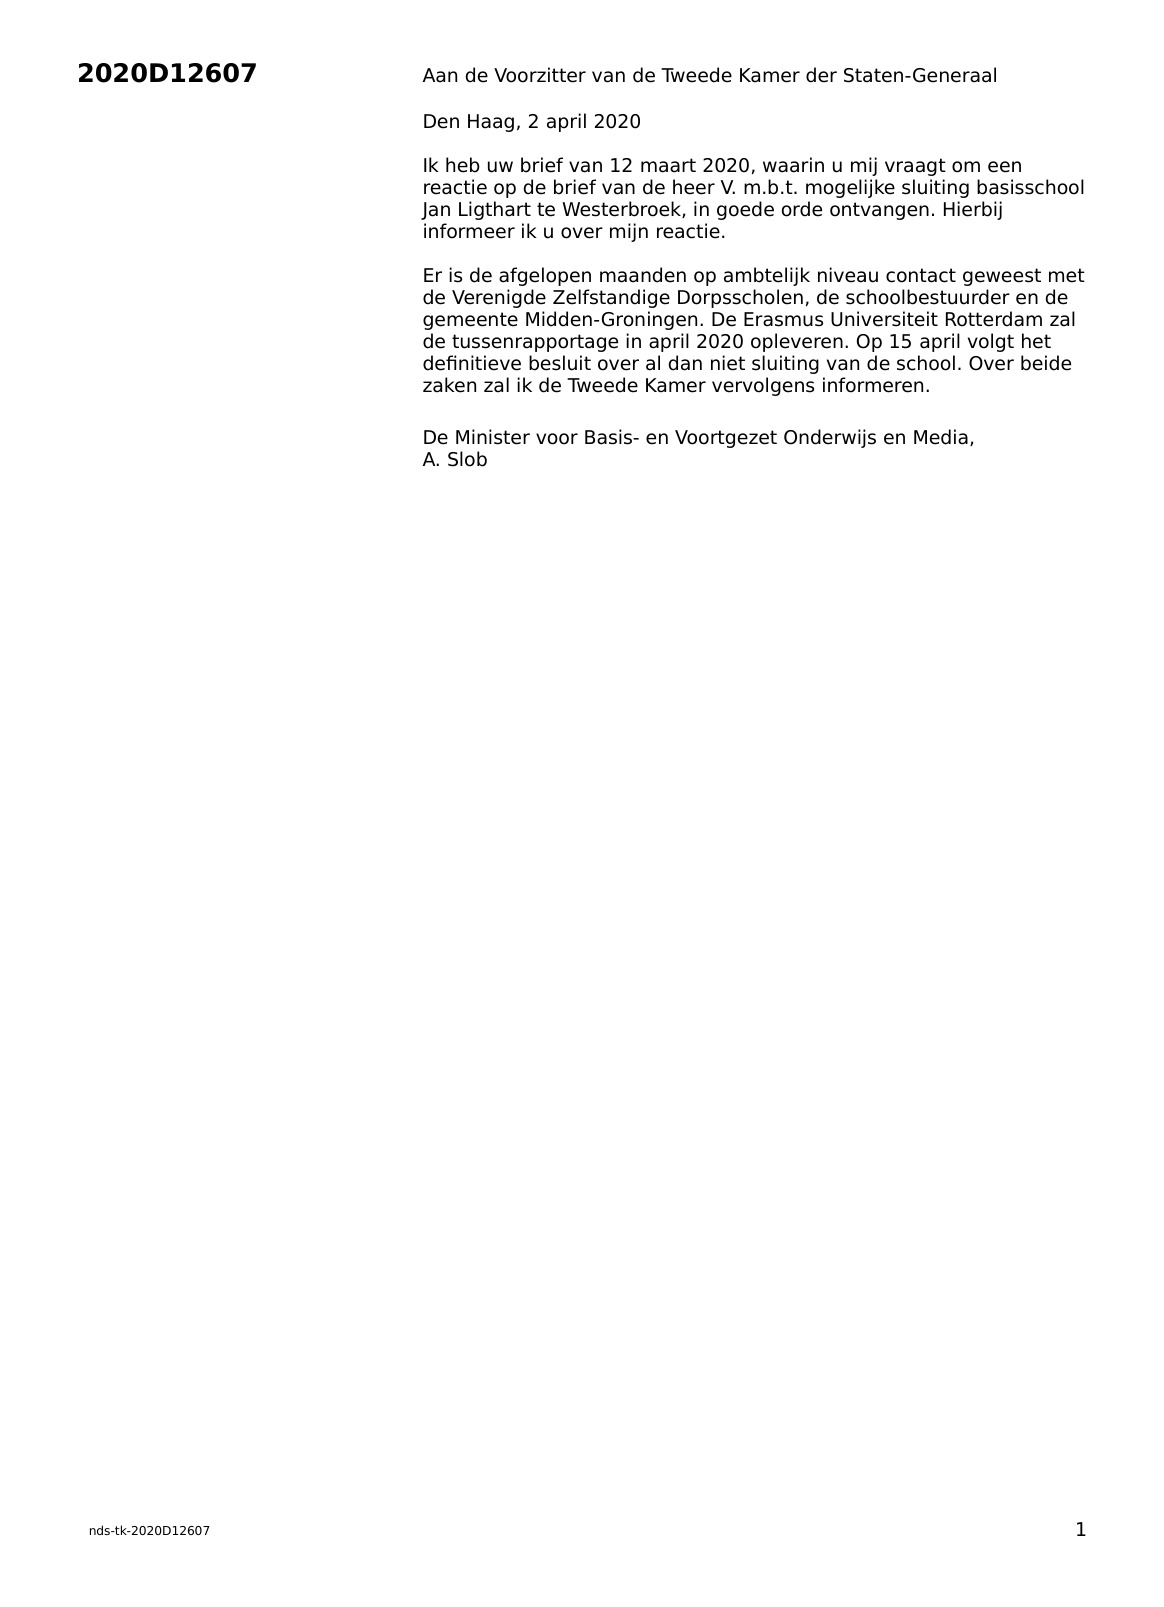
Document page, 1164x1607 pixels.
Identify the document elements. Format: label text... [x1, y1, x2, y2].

text 2020D12607 Aan de Voorzitter van de Tweede Kamer der Staten-Generaal [77, 59, 1087, 89]
text nds-tk-2020D12607 [88, 1524, 323, 1538]
text Ik heb uw brief van 12 maart 2020, waarin u mij vraagt om een reactie op de brief van de heer V. m.b.t. mogelijke sluiting basisschool Jan Ligthart te Westerbroek, in goede orde ontvangen. Hierbij informeer ik u over mijn reactie. [422, 155, 1087, 243]
text Den Haag, 2 april 2020 [422, 111, 1087, 133]
text Er is de afgelopen maanden op ambtelijk niveau contact geweest met de Verenigde Zelfstandige Dorpsscholen, de schoolbestuurder en de gemeente Midden-Groningen. De Erasmus Universiteit Rotterdam zal de tussenrapportage in april 2020 opleveren. Op 15 april volgt het definitieve besluit over al dan niet sluiting van de school. Over beide zaken zal ik de Tweede Kamer vervolgens informeren. [422, 265, 1087, 397]
text De Minister voor Basis- en Voortgezet Onderwijs en Media, A. Slob [422, 427, 1087, 471]
